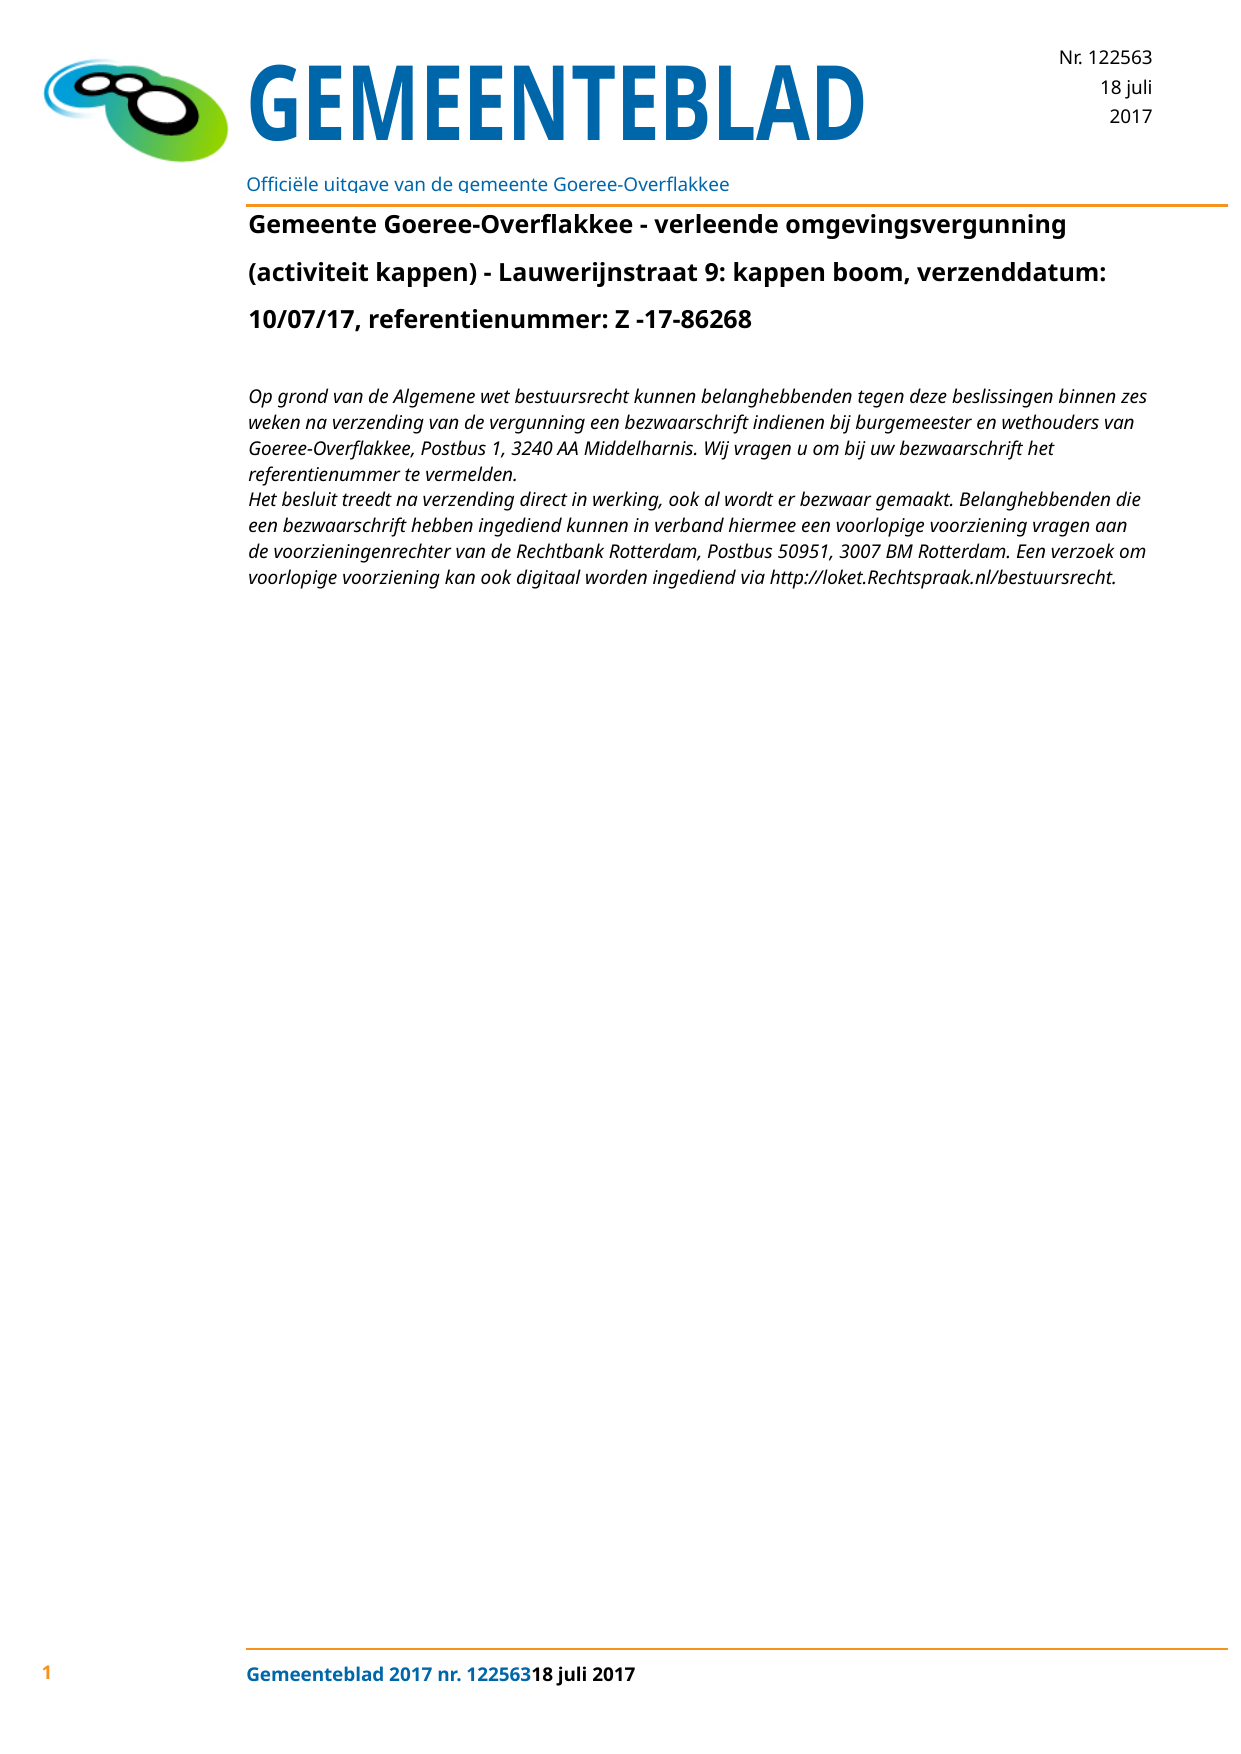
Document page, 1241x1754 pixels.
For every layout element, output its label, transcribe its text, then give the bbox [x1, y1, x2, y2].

text Het besluit treedt na verzending direct in werking, ook al wordt er bezwaar gemaakt. Belanghebbenden die een bezwaarschrift hebben ingediend kunnen in verband hiermee een voorlopige voorziening vragen aan de voorzieningenrechter van de Rechtbank Rotterdam, Postbus 50951, 3007 BM Rotterdam. Een verzoek om voorlopige voorziening kan ook digitaal worden ingediend via http://loket.Rechtspraak.nl/bestuursrecht. [248, 487, 1152, 589]
text Op grond van de Algemene wet bestuursrecht kunnen belanghebbenden tegen deze beslissingen binnen zes weken na verzending van de vergunning een bezwaarschrift indienen bij burgemeester en wethouders van Goeree-Overflakkee, Postbus 1, 3240 AA Middelharnis. Wij vragen u om bij uw bezwaarschrift het referentienummer te vermelden. [248, 384, 1152, 487]
text Gemeente Goeree-Overflakkee - verleende omgevingsvergunning (activiteit kappen) - Lauwerijnstraat 9: kappen boom, verzenddatum: 10/07/17, referentienummer: Z -17-86268 [248, 207, 1152, 336]
picture [41, 47, 231, 172]
